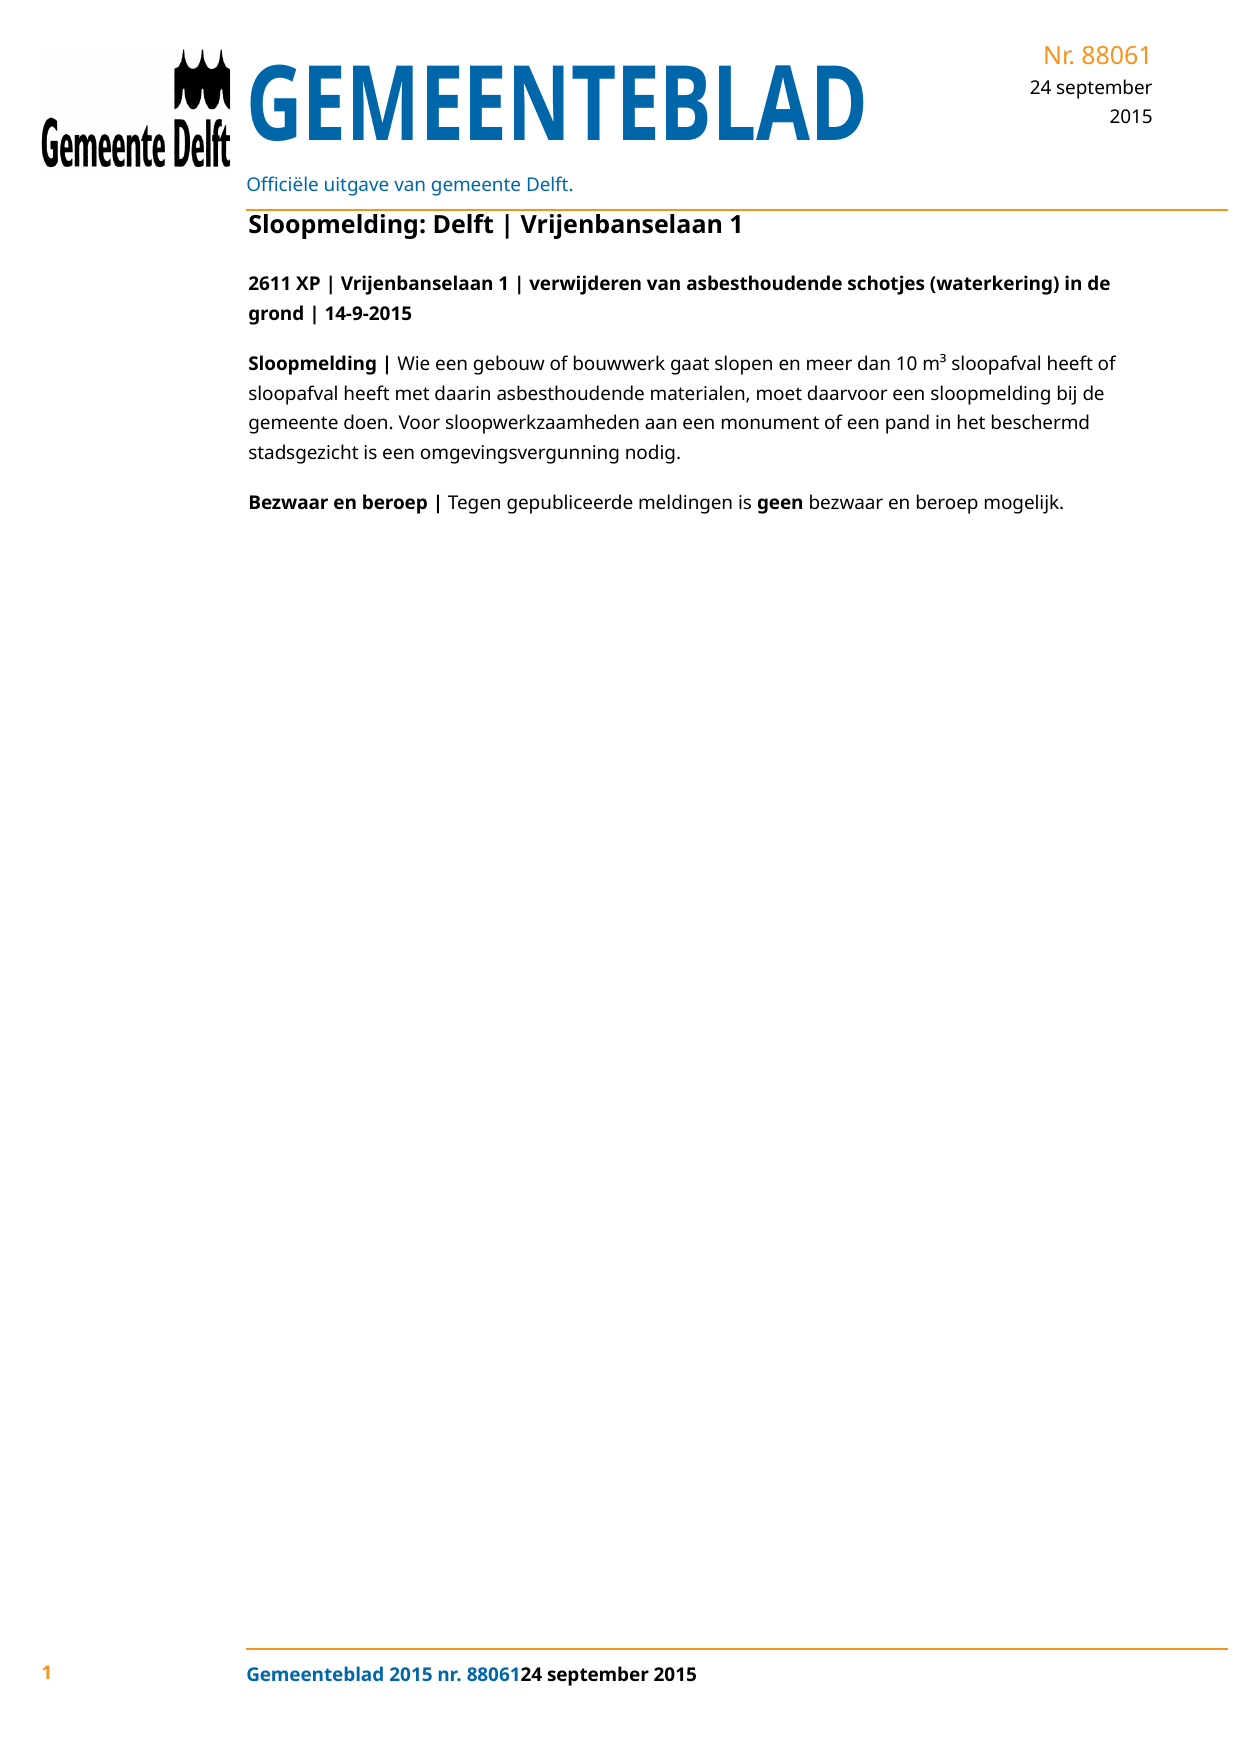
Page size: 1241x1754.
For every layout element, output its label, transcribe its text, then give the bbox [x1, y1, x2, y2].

text Bezwaar en beroep | Tegen gepubliceerde meldingen is geen bezwaar en beroep mogelijk. [248, 489, 1152, 515]
text Sloopmelding | Wie een gebouw of bouwwerk gaat slopen en meer dan 10 m³ sloopafval heeft of sloopafval heeft met daarin asbesthoudende materialen, moet daarvoor een sloopmelding bij de gemeente doen. Voor sloopwerkzaamheden aan een monument of een pand in het beschermd stadsgezicht is een omgevingsvergunning nodig. [248, 350, 1152, 465]
picture [41, 47, 231, 172]
text 2611 XP | Vrijenbanselaan 1 | verwijderen van asbesthoudende schotjes (waterkering) in de grond | 14-9-2015 [248, 270, 1152, 326]
text Sloopmelding: Delft | Vrijenbanselaan 1 [248, 211, 1152, 241]
